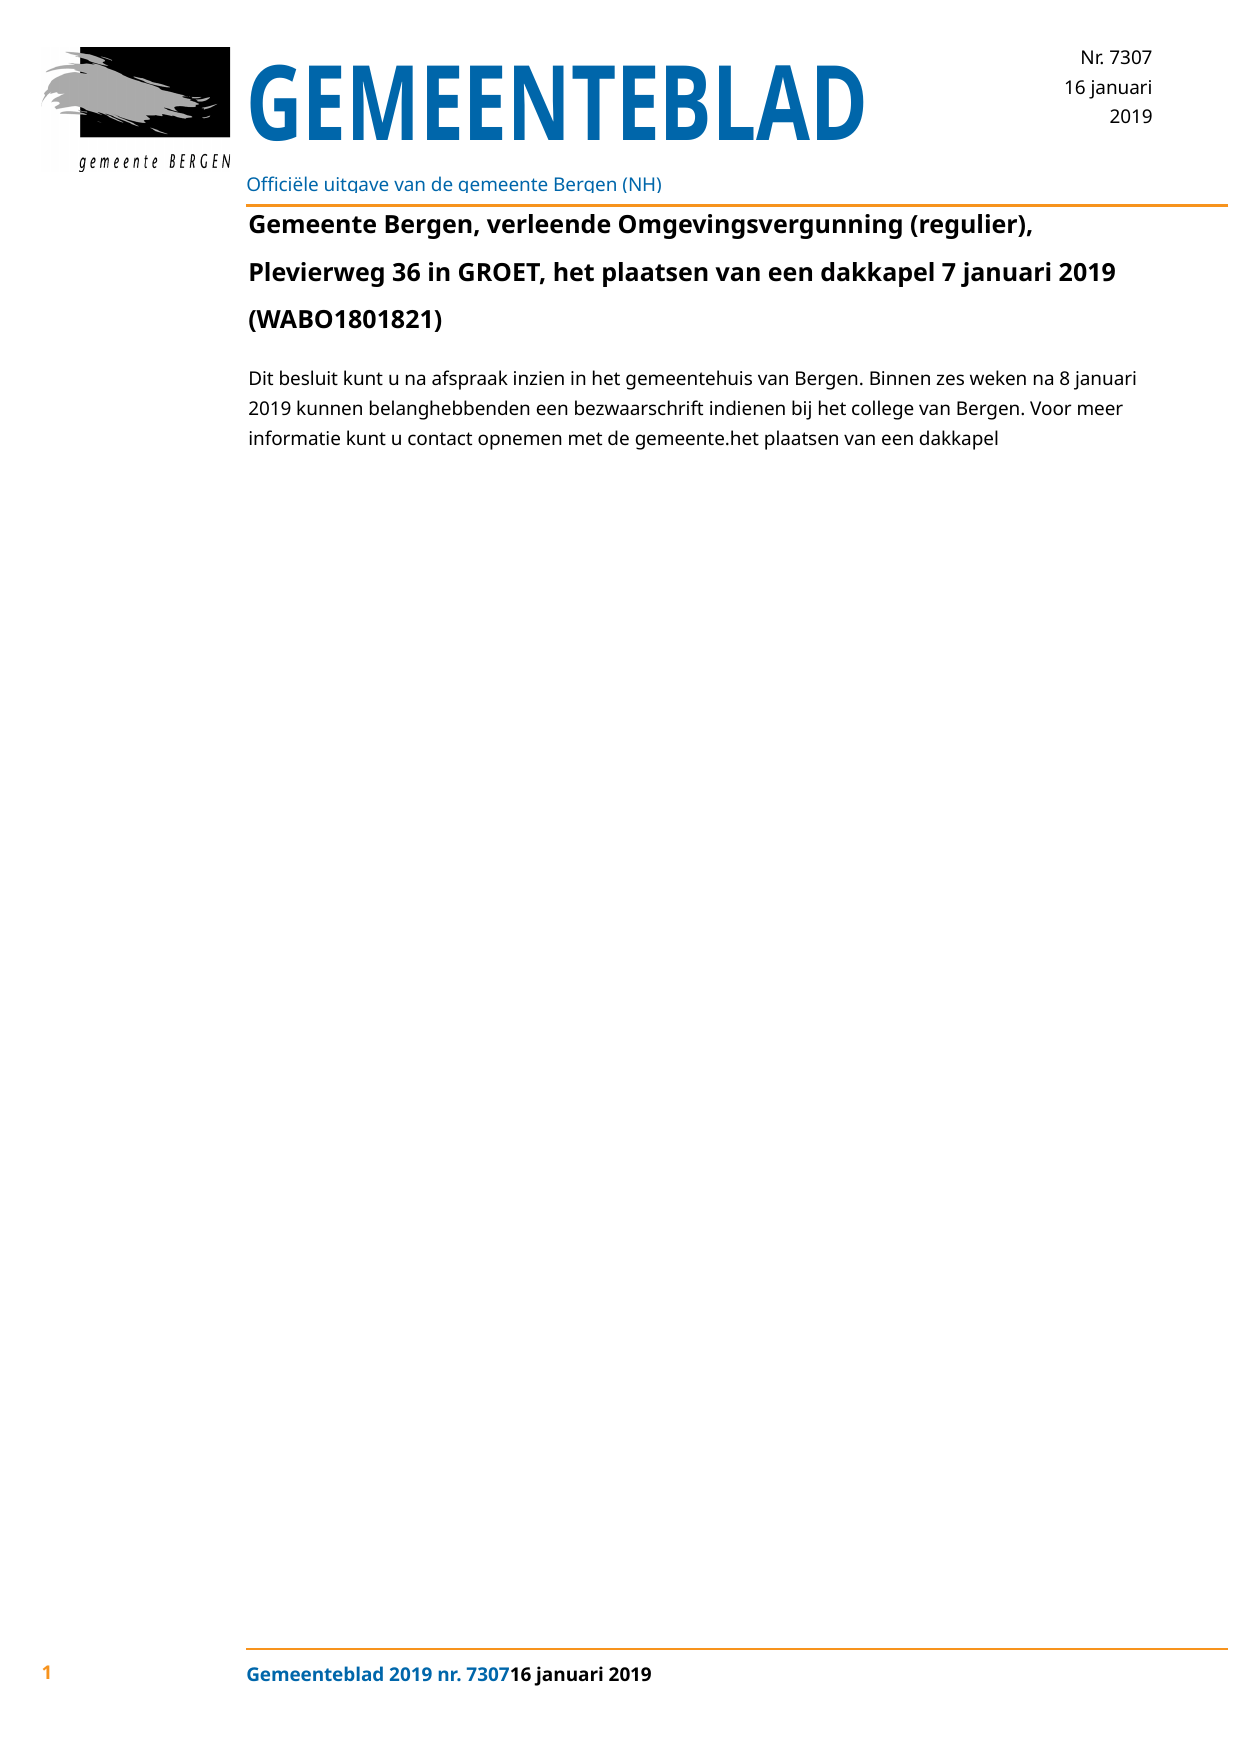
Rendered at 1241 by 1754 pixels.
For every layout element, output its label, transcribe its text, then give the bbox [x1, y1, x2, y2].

text Dit besluit kunt u na afspraak inzien in het gemeentehuis van Bergen. Binnen zes weken na 8 januari 2019 kunnen belanghebbenden een bezwaarschrift indienen bij het college van Bergen. Voor meer informatie kunt u contact opnemen met de gemeente.het plaatsen van een dakkapel [248, 366, 1152, 450]
picture [41, 47, 231, 172]
text Gemeente Bergen, verleende Omgevingsvergunning (regulier), Plevierweg 36 in GROET, het plaatsen van een dakkapel 7 januari 2019 (WABO1801821) [248, 207, 1152, 336]
